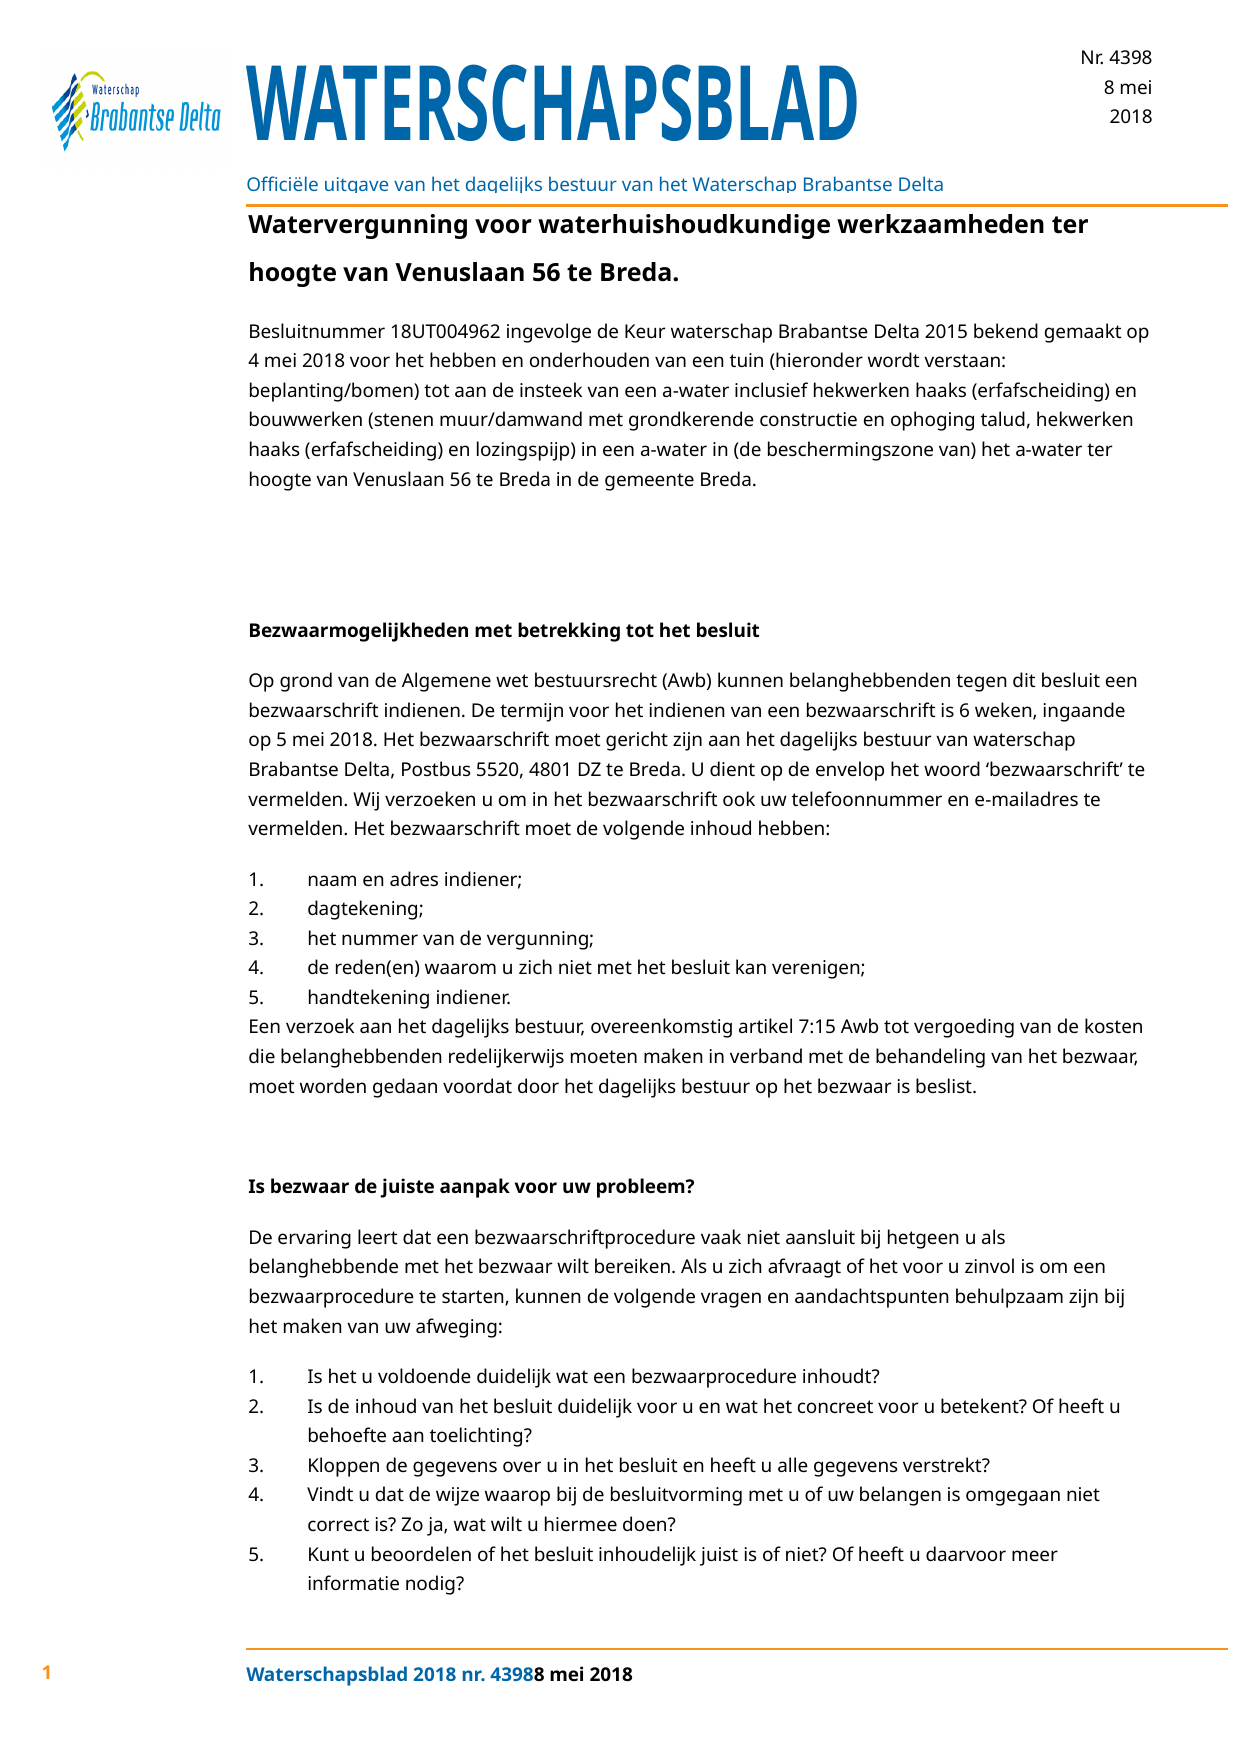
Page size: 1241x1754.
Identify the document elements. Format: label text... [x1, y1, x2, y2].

picture [41, 47, 231, 172]
list Kunt u beoordelen of het besluit inhoudelijk juist is of niet? Of heeft u daarvoor meer informatie nodig? [248, 1541, 1152, 1596]
list Kloppen de gegevens over u in het besluit en heeft u alle gegevens verstrekt? [248, 1452, 1152, 1478]
text Bezwaarmogelijkheden met betrekking tot het besluit [248, 617, 1152, 643]
list dagtekening; [248, 895, 1152, 921]
list de reden(en) waarom u zich niet met het besluit kan verenigen; [248, 954, 1152, 980]
list Is het u voldoende duidelijk wat een bezwaarprocedure inhoudt? [248, 1363, 1152, 1389]
text De ervaring leert dat een bezwaarschriftprocedure vaak niet aansluit bij hetgeen u als belanghebbende met het bezwaar wilt bereiken. Als u zich afvraagt of het voor u zinvol is om een bezwaarprocedure te starten, kunnen de volgende vragen en aandachtspunten behulpzaam zijn bij het maken van uw afweging: [248, 1224, 1152, 1339]
text Besluitnummer 18UT004962 ingevolge de Keur waterschap Brabantse Delta 2015 bekend gemaakt op 4 mei 2018 voor het hebben en onderhouden van een tuin (hieronder wordt verstaan: beplanting/bomen) tot aan de insteek van een a-water inclusief hekwerken haaks (erfafscheiding) en bouwwerken (stenen muur/damwand met grondkerende constructie en ophoging talud, hekwerken haaks (erfafscheiding) en lozingspijp) in een a-water in (de beschermingszone van) het a-water ter hoogte van Venuslaan 56 te Breda in de gemeente Breda. [248, 318, 1152, 492]
list Vindt u dat de wijze waarop bij de besluitvorming met u of uw belangen is omgegaan niet correct is? Zo ja, wat wilt u hiermee doen? [248, 1482, 1152, 1537]
list het nummer van de vergunning; [248, 925, 1152, 951]
list naam en adres indiener; [248, 866, 1152, 892]
list Is de inhoud van het besluit duidelijk voor u en wat het concreet voor u betekent? Of heeft u behoefte aan toelichting? [248, 1393, 1152, 1448]
text Watervergunning voor waterhuishoudkundige werkzaamheden ter hoogte van Venuslaan 56 te Breda. [248, 207, 1152, 288]
text Een verzoek aan het dagelijks bestuur, overeenkomstig artikel 7:15 Awb tot vergoeding van de kosten die belanghebbenden redelijkerwijs moeten maken in verband met de behandeling van het bezwaar, moet worden gedaan voordat door het dagelijks bestuur op het bezwaar is beslist. [248, 1014, 1152, 1099]
text Is bezwaar de juiste aanpak voor uw probleem? [248, 1174, 1152, 1199]
text Op grond van de Algemene wet bestuursrecht (Awb) kunnen belanghebbenden tegen dit besluit een bezwaarschrift indienen. De termijn voor het indienen van een bezwaarschrift is 6 weken, ingaande op 5 mei 2018. Het bezwaarschrift moet gericht zijn aan het dagelijks bestuur van waterschap Brabantse Delta, Postbus 5520, 4801 DZ te Breda. U dient op de envelop het woord ‘bezwaarschrift’ te vermelden. Wij verzoeken u om in het bezwaarschrift ook uw telefoonnummer en e‑mailadres te vermelden. Het bezwaarschrift moet de volgende inhoud hebben: [248, 667, 1152, 841]
list handtekening indiener. [248, 984, 1152, 1010]
